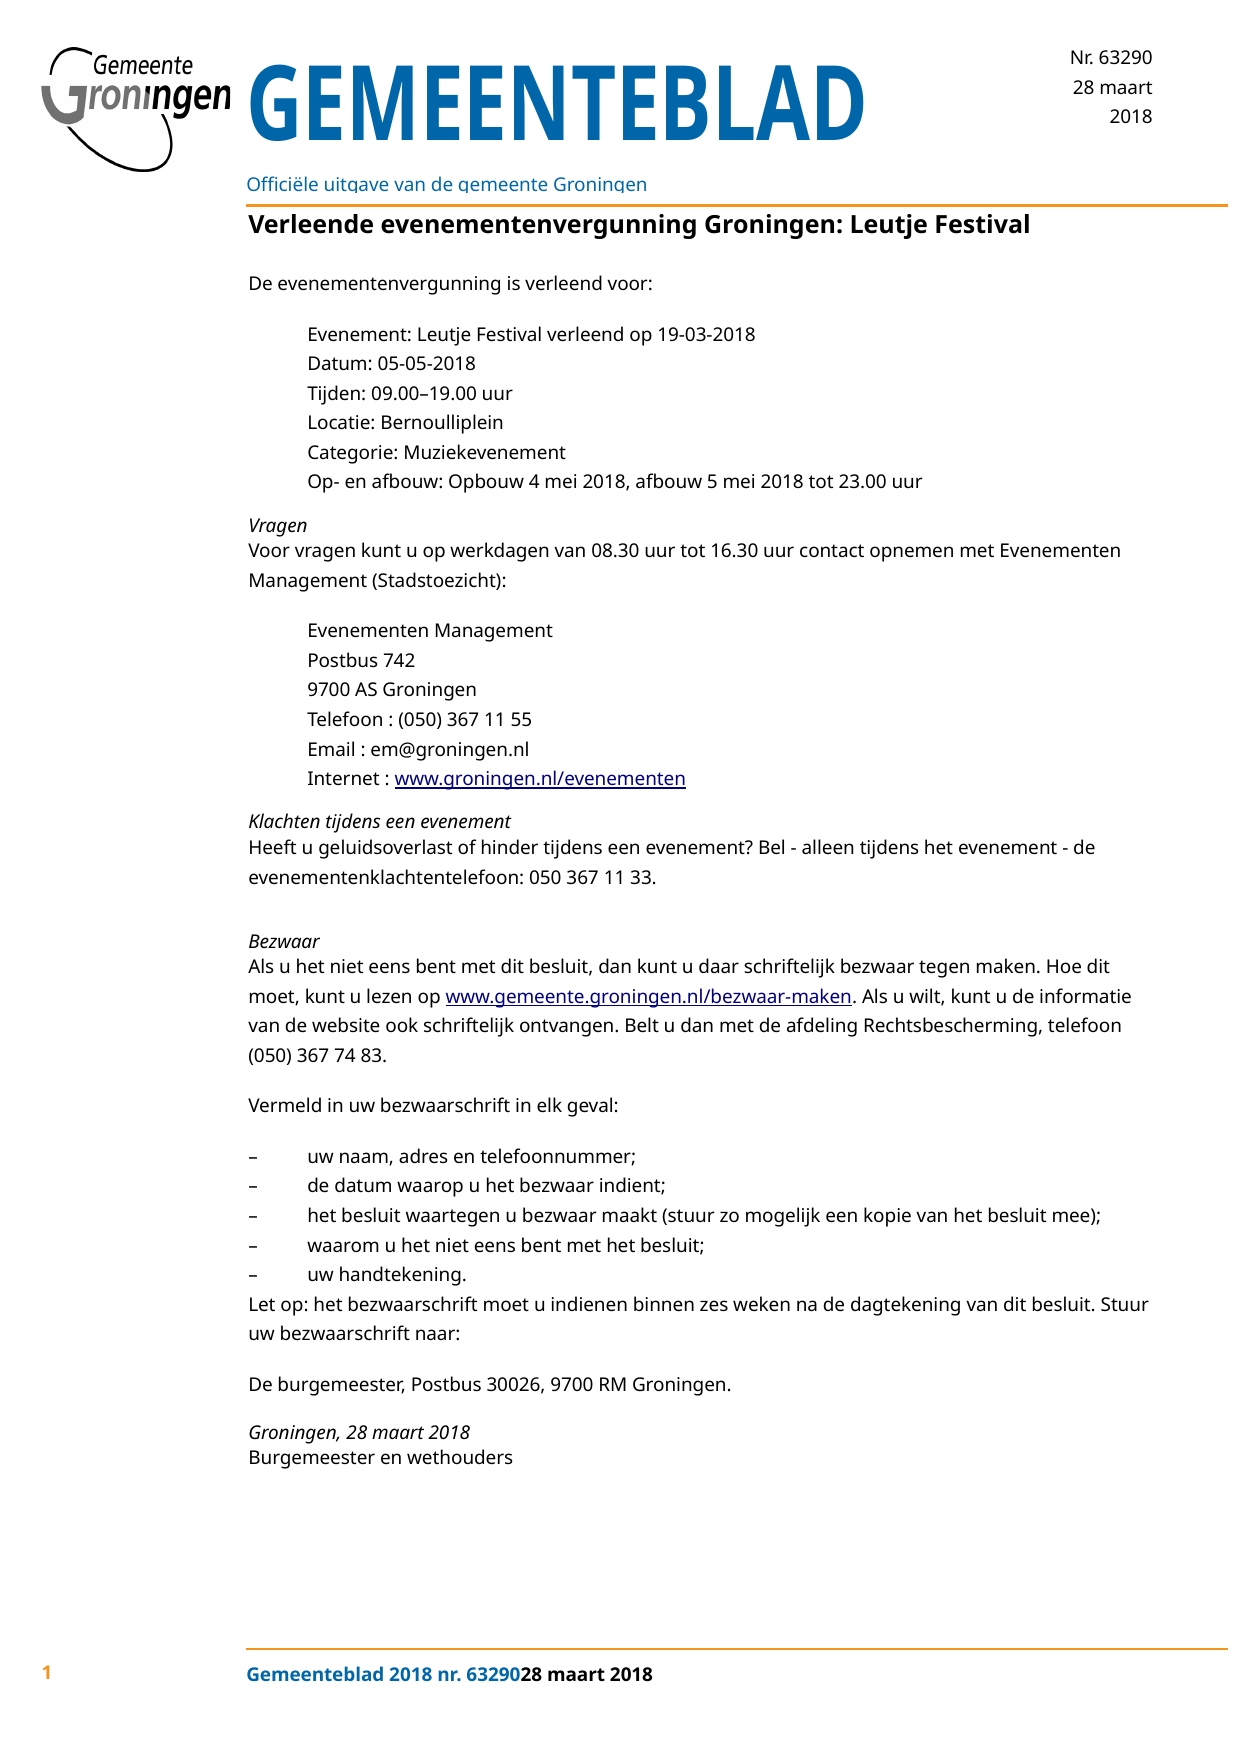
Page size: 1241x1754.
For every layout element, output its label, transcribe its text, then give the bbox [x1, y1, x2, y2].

list Categorie: Muziekevenement [248, 439, 1152, 465]
list Postbus 742 [248, 647, 1152, 673]
picture [41, 47, 231, 172]
text Groningen, 28 maart 2018 [248, 1419, 1152, 1444]
list Evenementen Management [248, 617, 1152, 643]
list het besluit waartegen u bezwaar maakt (stuur zo mogelijk een kopie van het besluit mee); [248, 1202, 1152, 1228]
text Als u het niet eens bent met dit besluit, dan kunt u daar schriftelijk bezwaar tegen maken. Hoe dit moet, kunt u lezen op www.gemeente.groningen.nl/bezwaar-maken. Als u wilt, kunt u de informatie van de website ook schriftelijk ontvangen. Belt u dan met de afdeling Rechtsbescherming, telefoon (050) 367 74 83. [248, 953, 1152, 1068]
list Email : em@groningen.nl [248, 736, 1152, 762]
text Vermeld in uw bezwaarschrift in elk geval: [248, 1093, 1152, 1118]
list Tijden: 09.00–19.00 uur [248, 380, 1152, 406]
text De burgemeester, Postbus 30026, 9700 RM Groningen. [248, 1371, 1152, 1397]
text Verleende evenementenvergunning Groningen: Leutje Festival [248, 207, 1152, 241]
text Bezwaar [248, 928, 1152, 953]
list Locatie: Bernoulliplein [248, 409, 1152, 435]
list uw handtekening. [248, 1261, 1152, 1287]
text Let op: het bezwaarschrift moet u indienen binnen zes weken na de dagtekening van dit besluit. Stuur uw bezwaarschrift naar: [248, 1291, 1152, 1346]
list uw naam, adres en telefoonnummer; [248, 1143, 1152, 1169]
list waarom u het niet eens bent met het besluit; [248, 1232, 1152, 1258]
list Op- en afbouw: Opbouw 4 mei 2018, afbouw 5 mei 2018 tot 23.00 uur [248, 469, 1152, 494]
list Evenement: Leutje Festival verleend op 19-03-2018 [248, 321, 1152, 346]
list 9700 AS Groningen [248, 677, 1152, 702]
list Datum: 05-05-2018 [248, 350, 1152, 376]
list Internet : www.groningen.nl/evenementen [248, 765, 1152, 791]
list Telefoon : (050) 367 11 55 [248, 706, 1152, 732]
text Vragen [248, 512, 1152, 537]
text Voor vragen kunt u op werkdagen van 08.30 uur tot 16.30 uur contact opnemen met Evenementen Management (Stadstoezicht): [248, 537, 1152, 593]
text Heeft u geluidsoverlast of hinder tijdens een evenement? Bel - alleen tijdens het evenement - de evenementenklachtentelefoon: 050 367 11 33. [248, 834, 1152, 889]
text Burgemeester en wethouders [248, 1444, 1152, 1470]
text Klachten tijdens een evenement [248, 808, 1152, 834]
list de datum waarop u het bezwaar indient; [248, 1173, 1152, 1198]
text De evenementenvergunning is verleend voor: [248, 270, 1152, 296]
